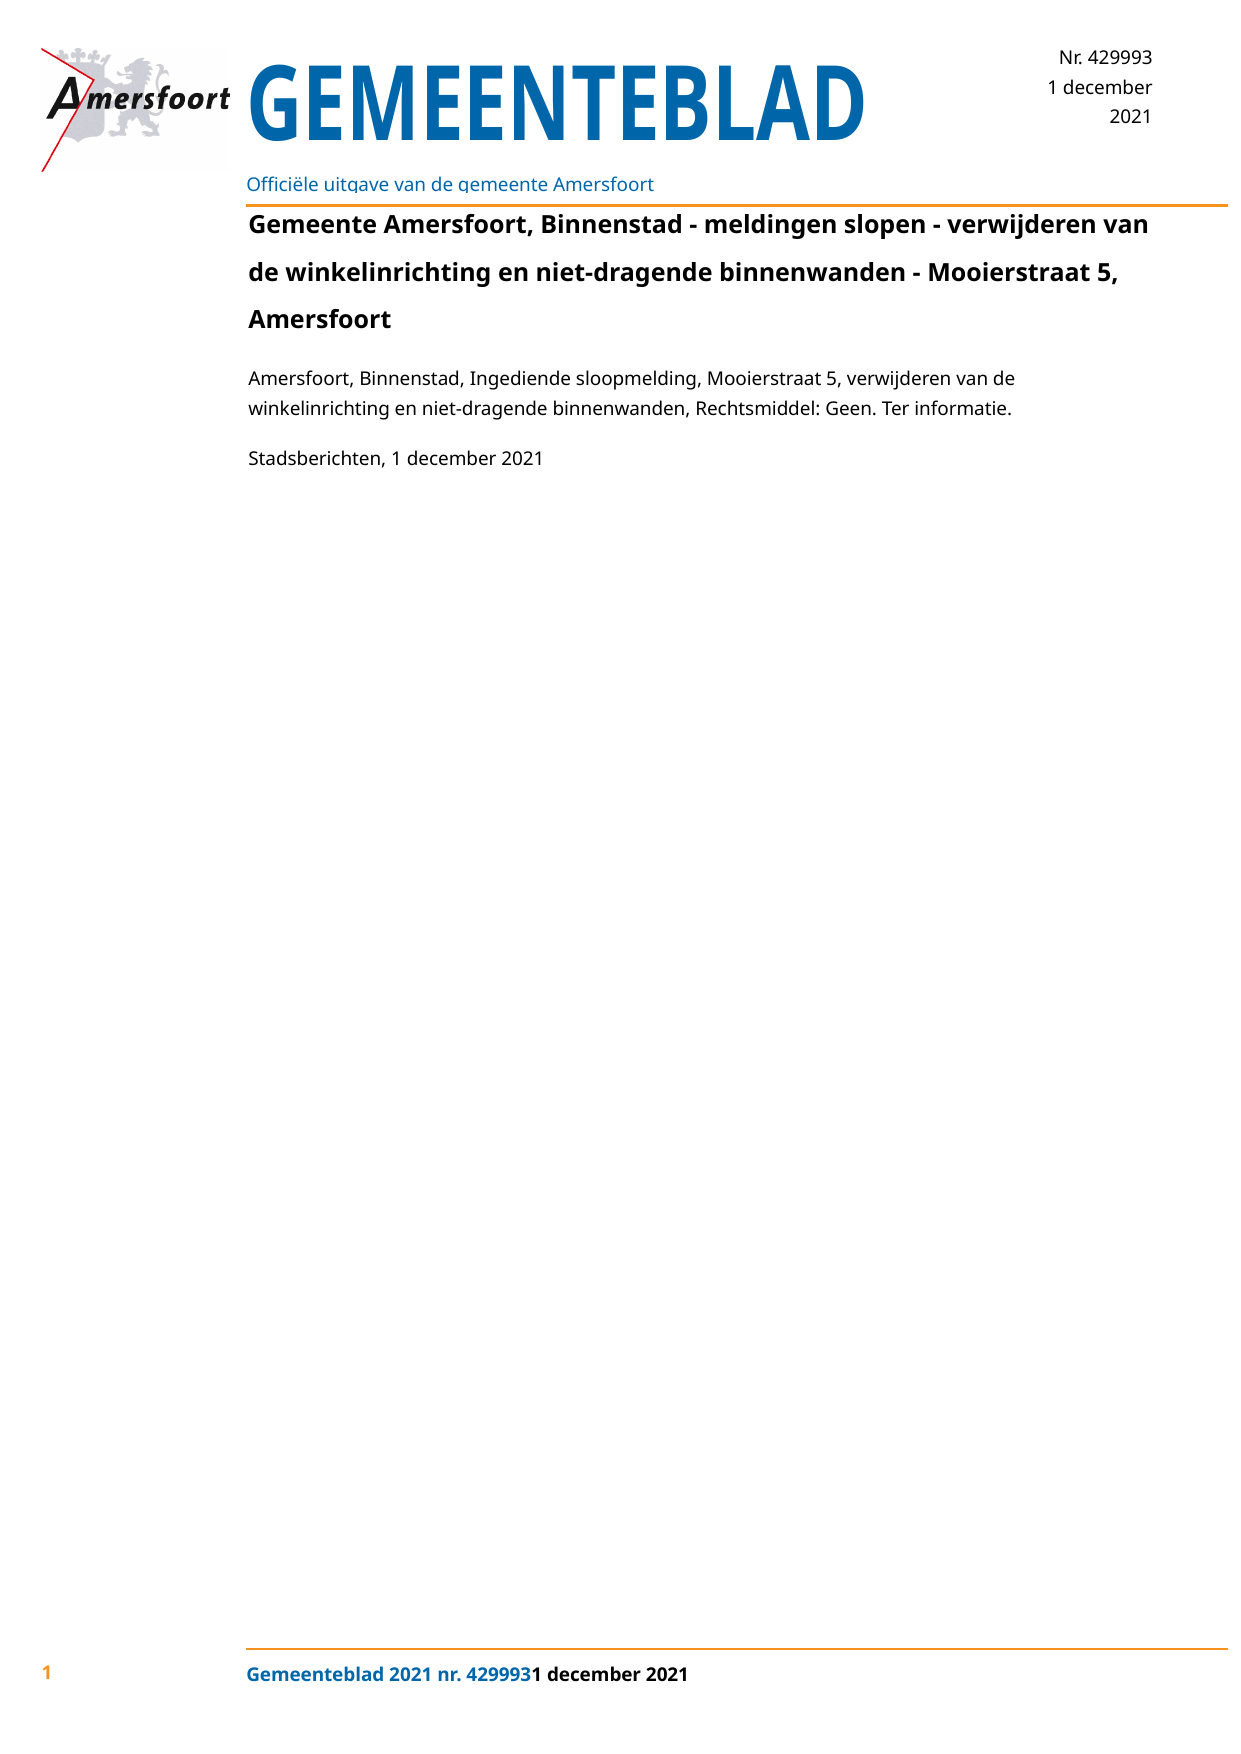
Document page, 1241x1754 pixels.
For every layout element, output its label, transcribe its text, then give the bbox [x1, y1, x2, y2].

text Gemeente Amersfoort, Binnenstad - meldingen slopen - verwijderen van de winkelinrichting en niet-dragende binnenwanden - Mooierstraat 5, Amersfoort [248, 207, 1152, 336]
picture [41, 47, 231, 172]
text Amersfoort, Binnenstad, Ingediende sloopmelding, Mooierstraat 5, verwijderen van de winkelinrichting en niet-dragende binnenwanden, Rechtsmiddel: Geen. Ter informatie. [248, 366, 1152, 421]
text Stadsberichten, 1 december 2021 [248, 446, 1152, 471]
